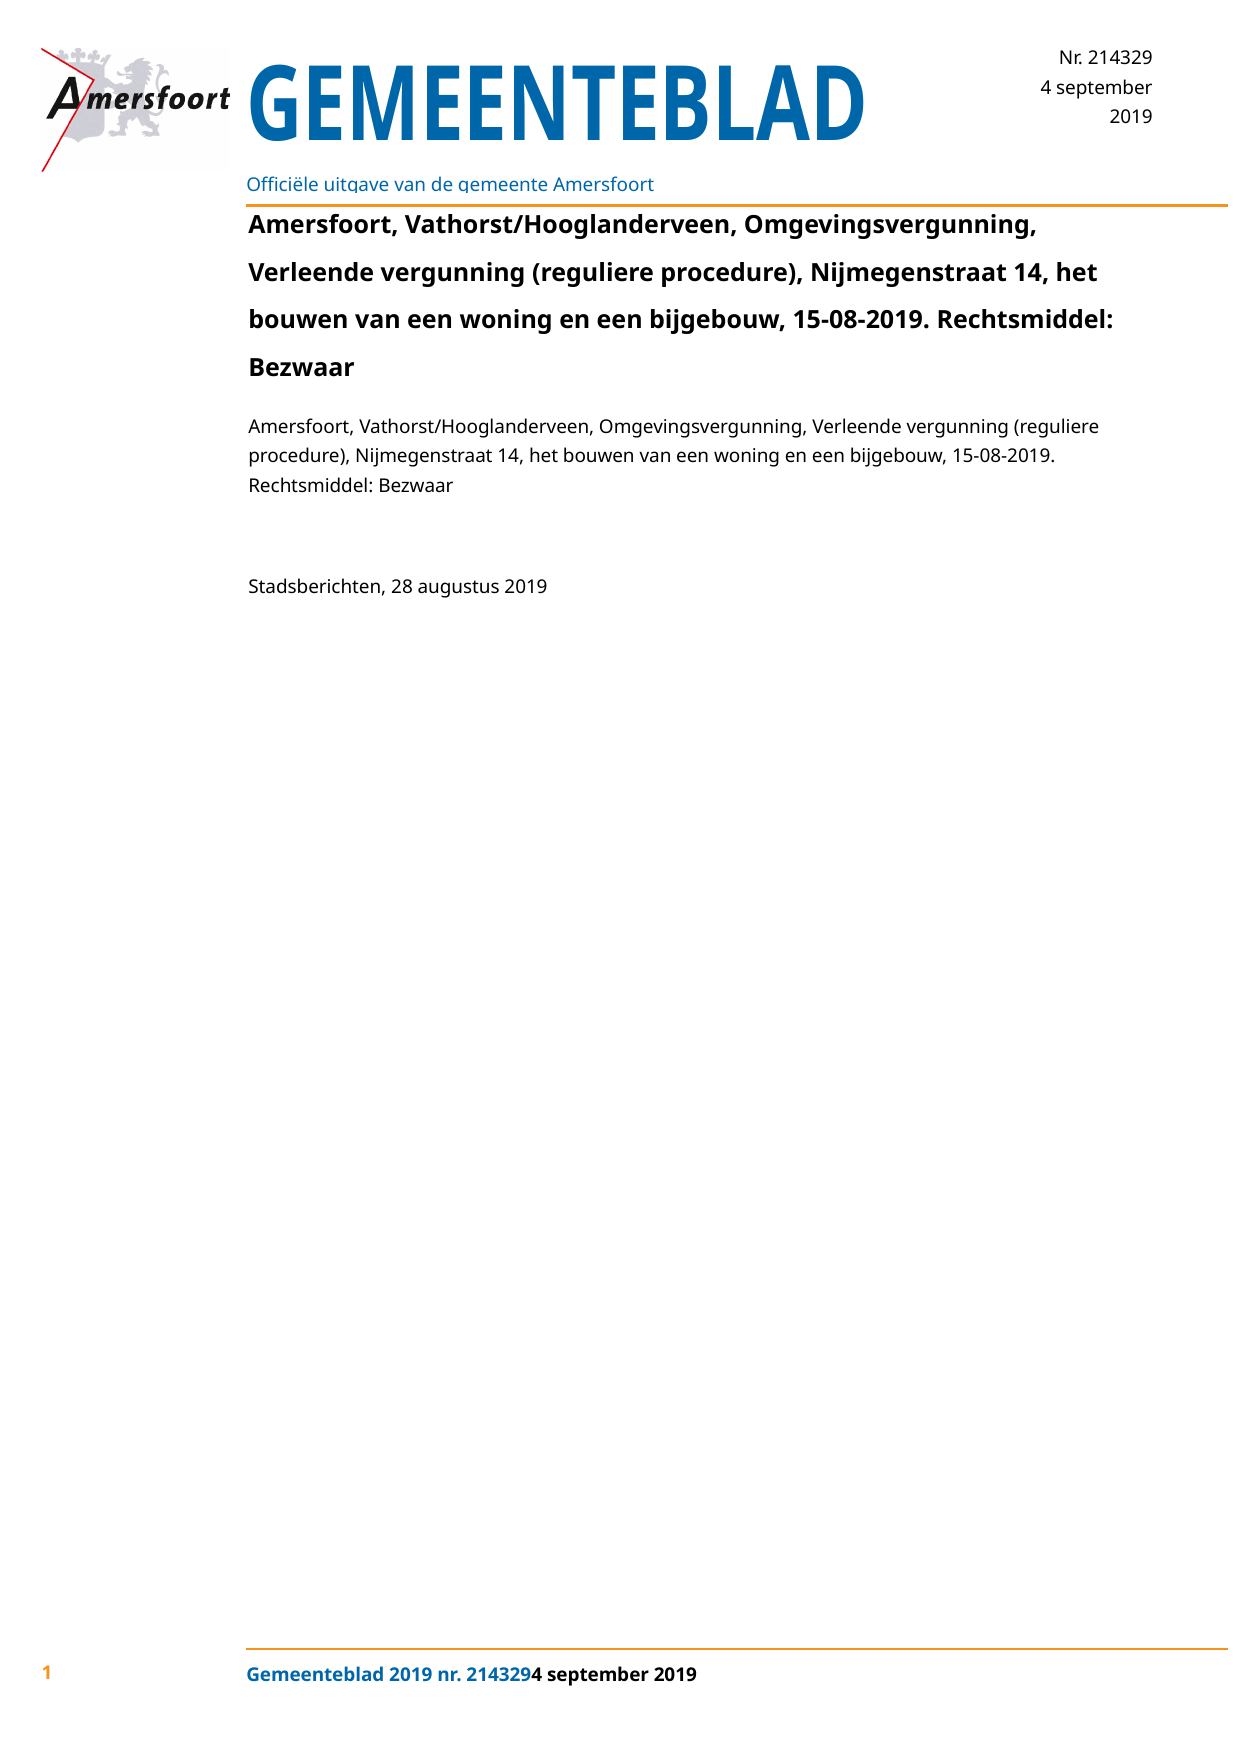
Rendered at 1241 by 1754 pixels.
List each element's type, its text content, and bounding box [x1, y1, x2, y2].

text Amersfoort, Vathorst/Hooglanderveen, Omgevingsvergunning, Verleende vergunning (reguliere procedure), Nijmegenstraat 14, het bouwen van een woning en een bijgebouw, 15-08-2019. Rechtsmiddel: Bezwaar [248, 207, 1152, 384]
text Stadsberichten, 28 augustus 2019 [248, 573, 1152, 599]
text Amersfoort, Vathorst/Hooglanderveen, Omgevingsvergunning, Verleende vergunning (reguliere procedure), Nijmegenstraat 14, het bouwen van een woning en een bijgebouw, 15-08-2019. Rechtsmiddel: Bezwaar [248, 413, 1152, 498]
picture [41, 47, 231, 172]
